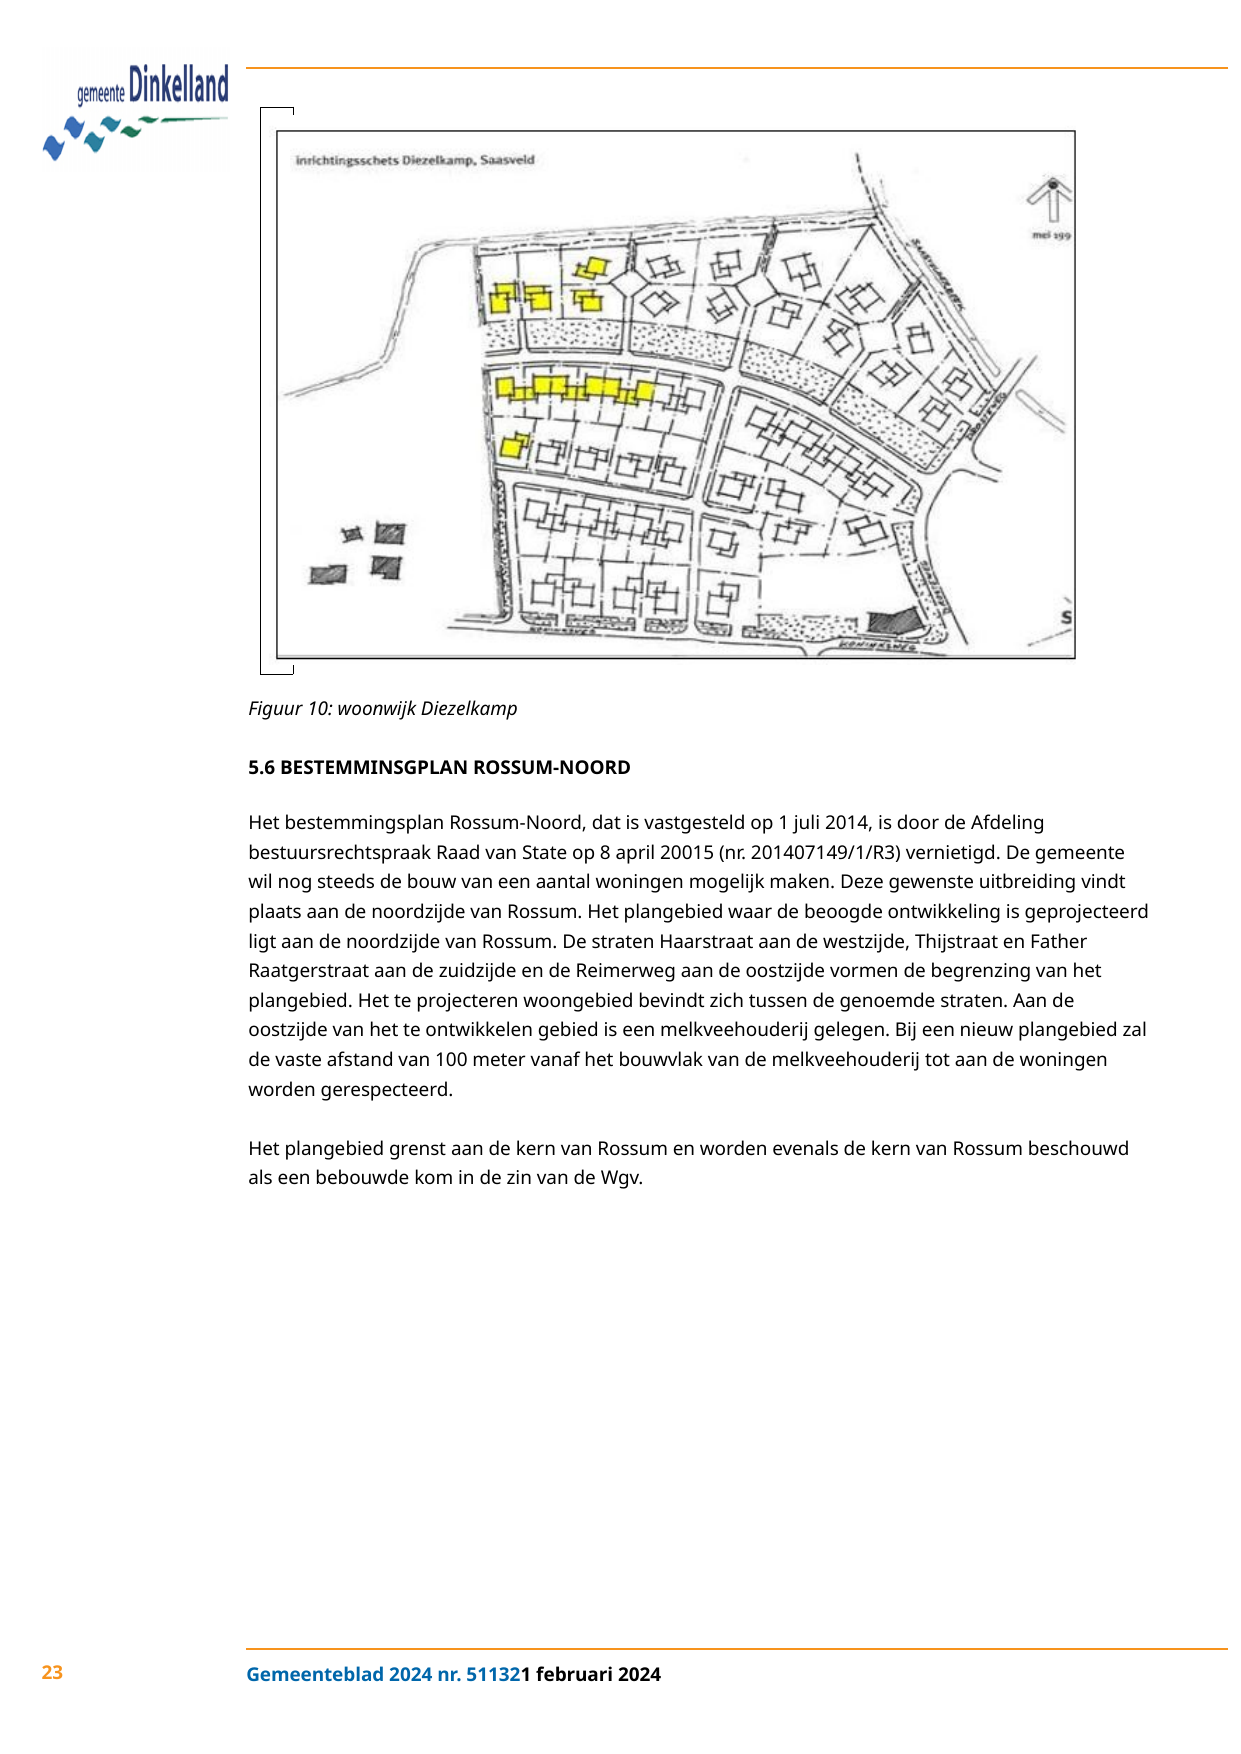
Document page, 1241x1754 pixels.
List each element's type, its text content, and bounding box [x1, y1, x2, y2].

text 5.6 BESTEMMINSGPLAN ROSSUM-NOORD [248, 754, 1152, 780]
text Figuur 10: woonwijk Diezelkamp [248, 695, 1152, 721]
text Het plangebied grenst aan de kern van Rossum en worden evenals de kern van Rossum beschouwd als een bebouwde kom in de zin van de Wgv. [248, 1135, 1152, 1190]
picture [41, 47, 231, 172]
picture [268, 115, 1090, 665]
text Het bestemmingsplan Rossum-Noord, dat is vastgesteld op 1 juli 2014, is door de Afdeling bestuursrechtspraak Raad van State op 8 april 20015 (nr. 201407149/1/R3) vernietigd. De gemeente wil nog steeds de bouw van een aantal woningen mogelijk maken. Deze gewenste uitbreiding vindt plaats aan de noordzijde van Rossum. Het plangebied waar de beoogde ontwikkeling is geprojecteerd ligt aan de noordzijde van Rossum. De straten Haarstraat aan de westzijde, Thijstraat en Father Raatgerstraat aan de zuidzijde en de Reimerweg aan de oostzijde vormen de begrenzing van het plangebied. Het te projecteren woongebied bevindt zich tussen de genoemde straten. Aan de oostzijde van het te ontwikkelen gebied is een melkveehouderij gelegen. Bij een nieuw plangebied zal de vaste afstand van 100 meter vanaf het bouwvlak van de melkveehouderij tot aan de woningen worden gerespecteerd. [248, 809, 1152, 1102]
